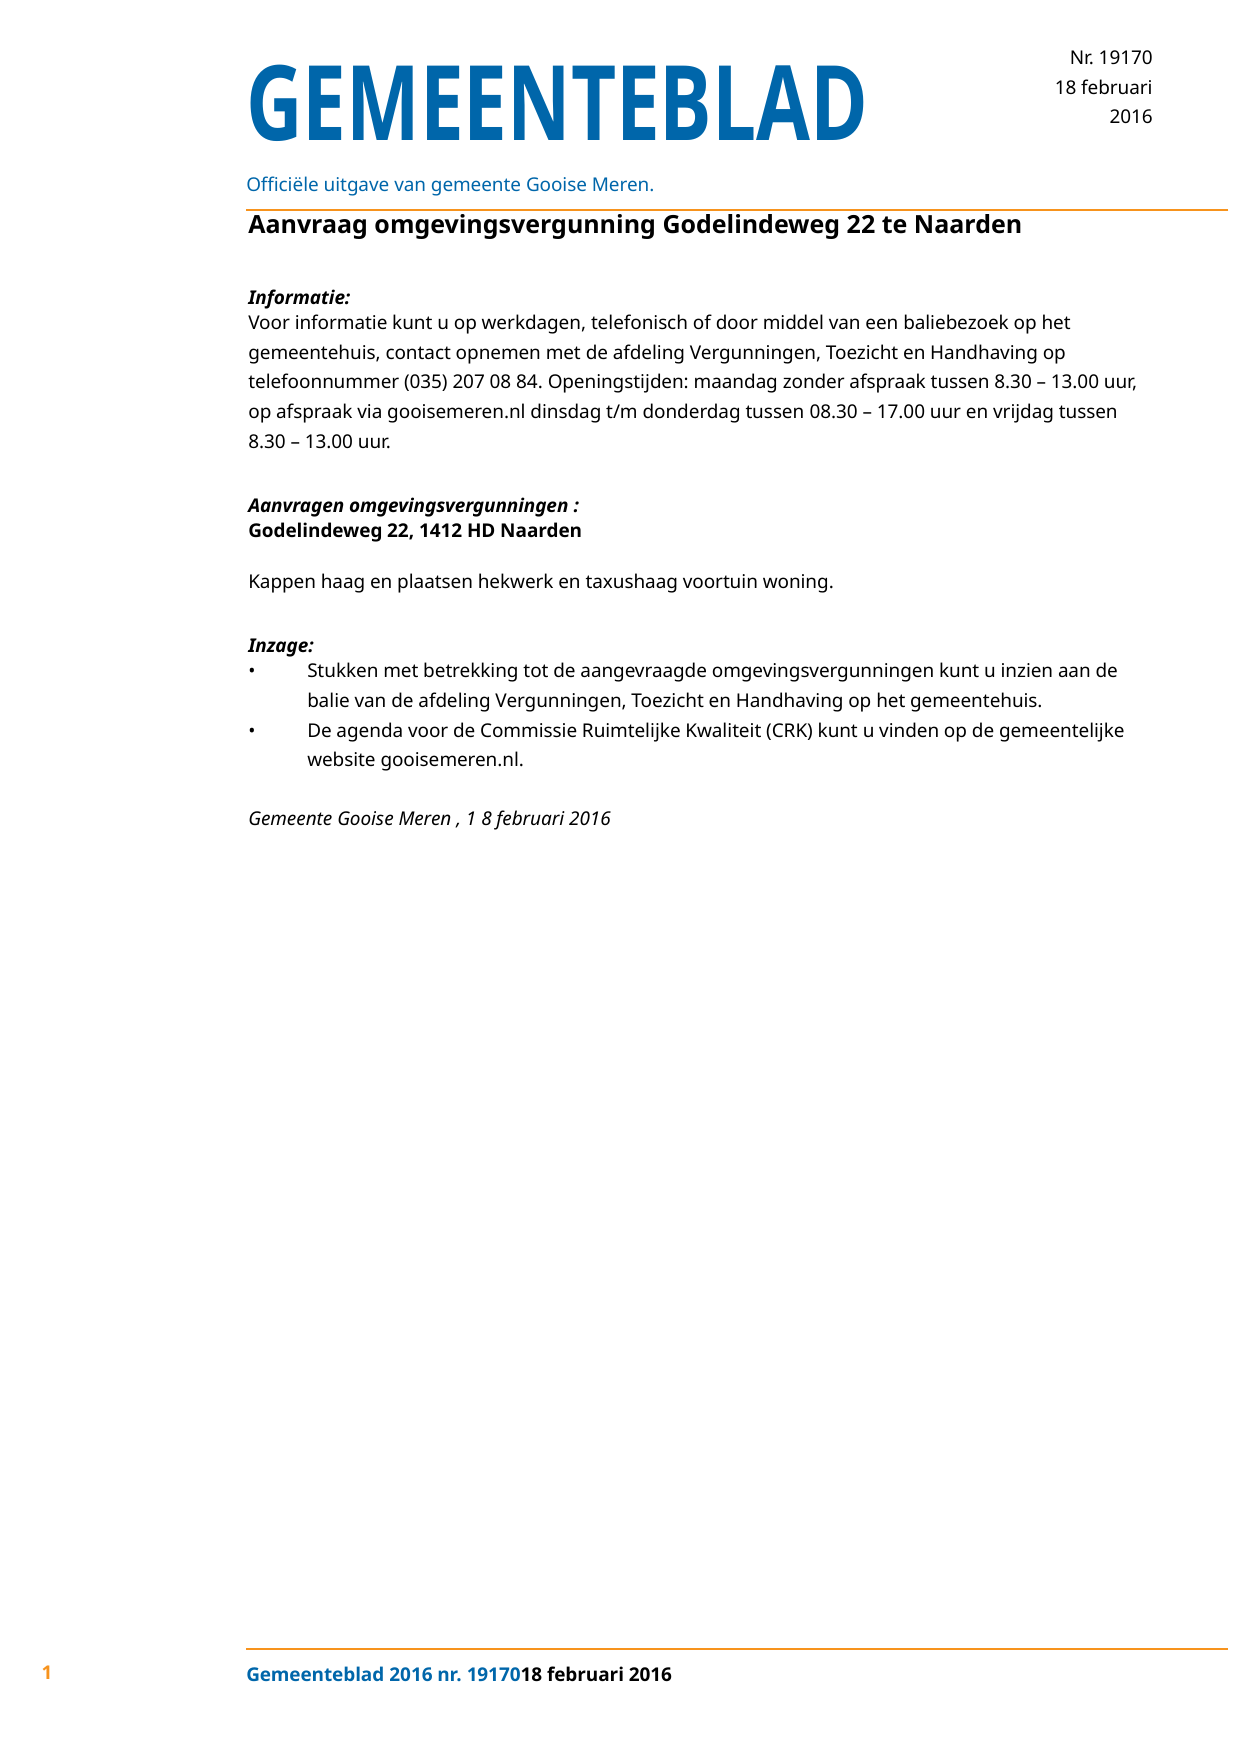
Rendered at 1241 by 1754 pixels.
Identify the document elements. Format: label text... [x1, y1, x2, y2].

text Voor informatie kunt u op werkdagen, telefonisch of door middel van een baliebezoek op het gemeentehuis, contact opnemen met de afdeling Vergunningen, Toezicht en Handhaving op telefoonnummer (035) 207 08 84. Openingstijden: maandag zonder afspraak tussen 8.30 – 13.00 uur, op afspraak via gooisemeren.nl dinsdag t/m donderdag tussen 08.30 – 17.00 uur en vrijdag tussen 8.30 – 13.00 uur. [248, 309, 1152, 454]
picture [41, 47, 231, 172]
text Inzage: [248, 632, 1152, 658]
text Kappen haag en plaatsen hekwerk en taxushaag voortuin woning. [248, 568, 1152, 594]
text Aanvraag omgevingsvergunning Godelindeweg 22 te Naarden [248, 211, 1152, 241]
list De agenda voor de Commissie Ruimtelijke Kwaliteit (CRK) kunt u vinden op de gemeentelijke website gooisemeren.nl. [248, 717, 1152, 772]
text Aanvragen omgevingsvergunningen : [248, 492, 1152, 518]
text Godelindeweg 22, 1412 HD Naarden [248, 518, 1152, 543]
text Gemeente Gooise Meren , 1 8 februari 2016 [248, 806, 1152, 831]
list Stukken met betrekking tot de aangevraagde omgevingsvergunningen kunt u inzien aan de balie van de afdeling Vergunningen, Toezicht en Handhaving op het gemeentehuis. [248, 658, 1152, 713]
text Informatie: [248, 284, 1152, 309]
